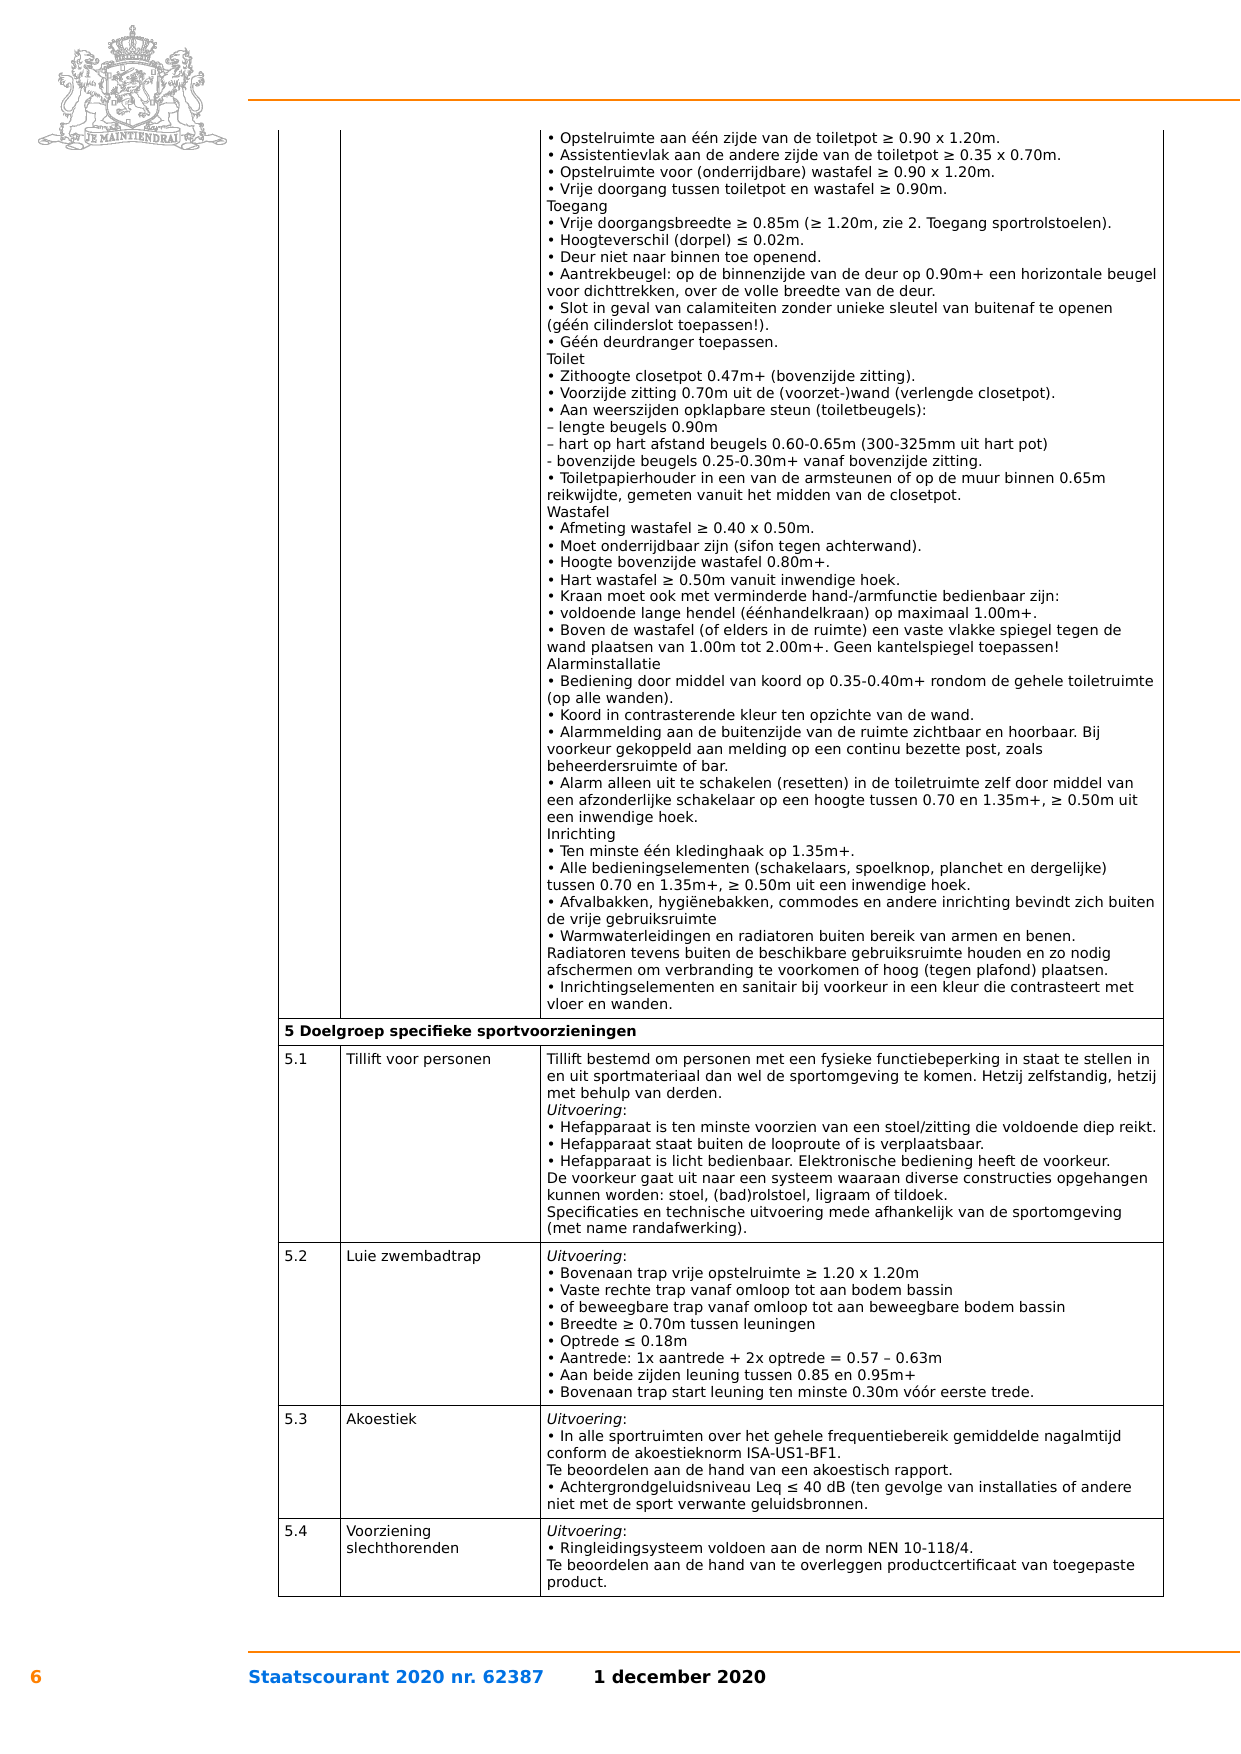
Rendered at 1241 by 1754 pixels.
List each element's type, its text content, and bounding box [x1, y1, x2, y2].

table_cell Voorziening slechthorenden [341, 1519, 540, 1596]
table_cell Toegang • Vrije doorgangsbreedte ≥ 0.85m (≥ 1.20m, zie 2. Toegang sportrolstoelen). • Hoogteverschil (dorpel) ≤ 0.02m. • Deur niet naar binnen toe openend. • Aantrekbeugel: op de binnenzijde van de deur op 0.90m+ een horizontale beugel voor dichttrekken, over de volle breedte van de deur. • Slot in geval van calamiteiten zonder unieke sleutel van buitenaf te openen (géén cilinderslot toepassen!). • Géén deurdranger toepassen. Toilet • Zithoogte closetpot 0.47m+ (bovenzijde zitting). • Voorzijde zitting 0.70m uit de (voorzet-)wand (verlengde closetpot). • Aan weerszijden opklapbare steun (toiletbeugels): – lengte beugels 0.90m – hart op hart afstand beugels 0.60-0.65m (300-325mm uit hart pot) - bovenzijde beugels 0.25-0.30m+ vanaf bovenzijde zitting. • Toiletpapierhouder in een van de armsteunen of op de muur binnen 0.65m reikwijdte, gemeten vanuit het midden van de closetpot. Wastafel • Afmeting wastafel ≥ 0.40 x 0.50m. • Moet onderrijdbaar zijn (sifon tegen achterwand). • Hoogte bovenzijde wastafel 0.80m+. • Hart wastafel ≥ 0.50m vanuit inwendige hoek. • Kraan moet ook met verminderde hand-/armfunctie bedienbaar zijn: • voldoende lange hendel (éénhandelkraan) op maximaal 1.00m+. • Boven de wastafel (of elders in de ruimte) een vaste vlakke spiegel tegen de wand plaatsen van 1.00m tot 2.00m+. Geen kantelspiegel toepassen! [541, 198, 1163, 656]
table_cell Tillift voor personen [341, 1046, 540, 1242]
table_cell [341, 656, 540, 1017]
table_cell [279, 198, 340, 656]
table_cell Luie zwembadtrap [341, 1243, 540, 1405]
table_cell • Opstelruimte aan één zijde van de toiletpot ≥ 0.90 x 1.20m. • Assistentievlak aan de andere zijde van de toiletpot ≥ 0.35 x 0.70m. • Opstelruimte voor (onderrijdbare) wastafel ≥ 0.90 x 1.20m. • Vrije doorgang tussen toiletpot en wastafel ≥ 0.90m. [541, 130, 1163, 198]
table_cell 5.2 [279, 1243, 340, 1405]
table_cell Tillift bestemd om personen met een fysieke functiebeperking in staat te stellen in en uit sportmateriaal dan wel de sportomgeving te komen. Hetzij zelfstandig, hetzij met behulp van derden. Uitvoering: • Hefapparaat is ten minste voorzien van een stoel/zitting die voldoende diep reikt. • Hefapparaat staat buiten de looproute of is verplaatsbaar. • Hefapparaat is licht bedienbaar. Elektronische bediening heeft de voorkeur. De voorkeur gaat uit naar een systeem waaraan diverse constructies opgehangen kunnen worden: stoel, (bad)rolstoel, ligraam of tildoek. Specificaties en technische uitvoering mede afhankelijk van de sportomgeving (met name randafwerking). [541, 1046, 1163, 1242]
table_cell 5.4 [279, 1519, 340, 1596]
table_cell [279, 130, 340, 198]
table_cell [279, 656, 340, 1017]
table_cell 5.3 [279, 1406, 340, 1518]
table_cell Uitvoering: • Bovenaan trap vrije opstelruimte ≥ 1.20 x 1.20m • Vaste rechte trap vanaf omloop tot aan bodem bassin • of beweegbare trap vanaf omloop tot aan beweegbare bodem bassin • Breedte ≥ 0.70m tussen leuningen • Optrede ≤ 0.18m • Aantrede: 1x aantrede + 2x optrede = 0.57 – 0.63m • Aan beide zijden leuning tussen 0.85 en 0.95m+ • Bovenaan trap start leuning ten minste 0.30m vóór eerste trede. [541, 1243, 1163, 1405]
table_cell Akoestiek [341, 1406, 540, 1518]
table_cell Uitvoering: • Ringleidingsysteem voldoen aan de norm NEN 10-118/4. Te beoordelen aan de hand van te overleggen productcertificaat van toegepaste product. [541, 1519, 1163, 1596]
picture [38, 25, 227, 150]
table_cell 5 Doelgroep specifieke sportvoorzieningen [279, 1019, 1163, 1045]
table_cell Alarminstallatie • Bediening door middel van koord op 0.35-0.40m+ rondom de gehele toiletruimte (op alle wanden). • Koord in contrasterende kleur ten opzichte van de wand. • Alarmmelding aan de buitenzijde van de ruimte zichtbaar en hoorbaar. Bij voorkeur gekoppeld aan melding op een continu bezette post, zoals beheerdersruimte of bar. • Alarm alleen uit te schakelen (resetten) in de toiletruimte zelf door middel van een afzonderlijke schakelaar op een hoogte tussen 0.70 en 1.35m+, ≥ 0.50m uit een inwendige hoek. Inrichting • Ten minste één kledinghaak op 1.35m+. • Alle bedieningselementen (schakelaars, spoelknop, planchet en dergelijke) tussen 0.70 en 1.35m+, ≥ 0.50m uit een inwendige hoek. • Afvalbakken, hygiënebakken, commodes en andere inrichting bevindt zich buiten de vrije gebruiksruimte • Warmwaterleidingen en radiatoren buiten bereik van armen en benen. Radiatoren tevens buiten de beschikbare gebruiksruimte houden en zo nodig afschermen om verbranding te voorkomen of hoog (tegen plafond) plaatsen. • Inrichtingselementen en sanitair bij voorkeur in een kleur die contrasteert met vloer en wanden. [541, 656, 1163, 1017]
table_cell Uitvoering: • In alle sportruimten over het gehele frequentiebereik gemiddelde nagalmtijd conform de akoestieknorm ISA-US1-BF1. Te beoordelen aan de hand van een akoestisch rapport. • Achtergrondgeluidsniveau Leq ≤ 40 dB (ten gevolge van installaties of andere niet met de sport verwante geluidsbronnen. [541, 1406, 1163, 1518]
table_cell 5.1 [279, 1046, 340, 1242]
table_cell [341, 130, 540, 198]
table_cell [341, 198, 540, 656]
